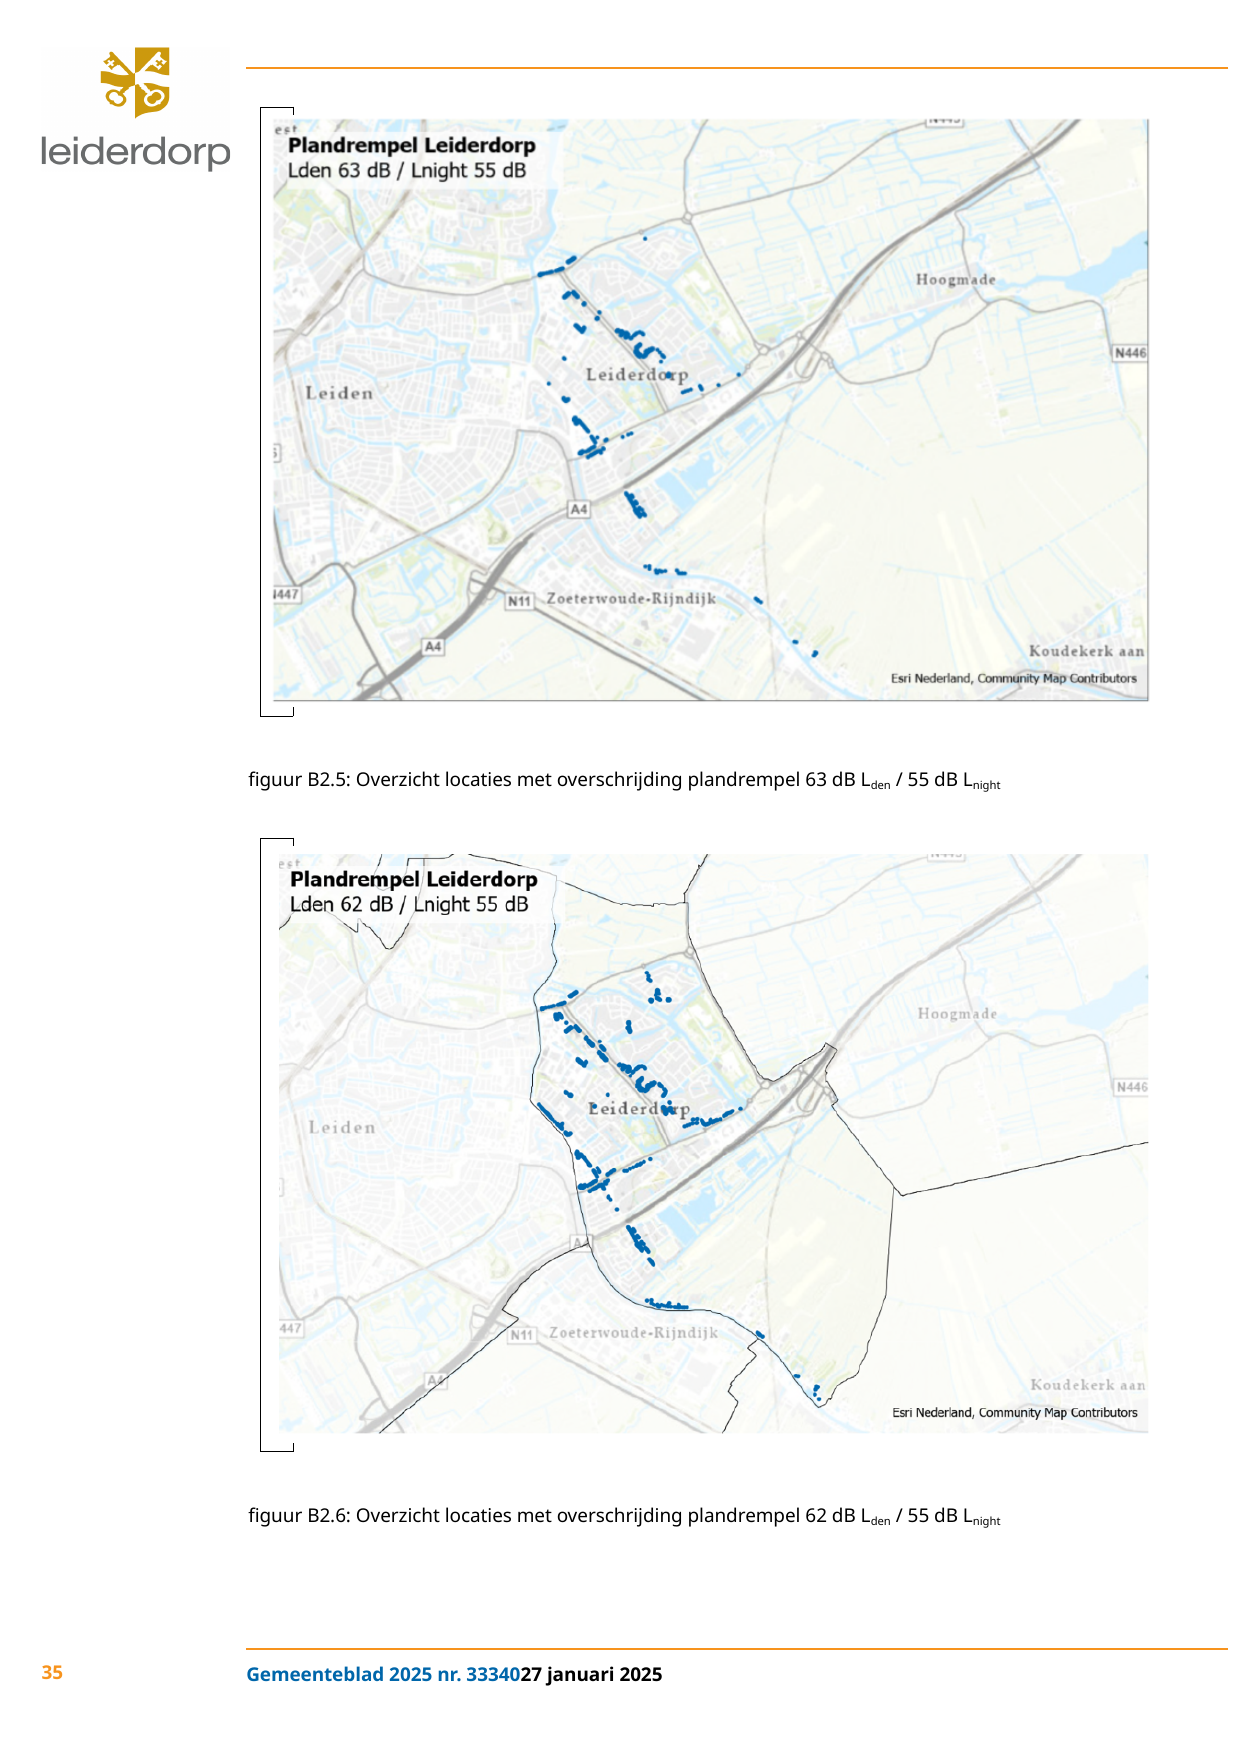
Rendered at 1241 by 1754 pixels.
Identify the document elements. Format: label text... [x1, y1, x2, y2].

text figuur B2.5: Overzicht locaties met overschrijding plandrempel 63 dB Lden / 55 dB Lnight [248, 767, 1152, 792]
text figuur B2.6: Overzicht locaties met overschrijding plandrempel 62 dB Lden / 55 dB Lnight [248, 1502, 1152, 1528]
picture [41, 47, 231, 172]
picture [268, 115, 1155, 707]
picture [268, 846, 1155, 1443]
